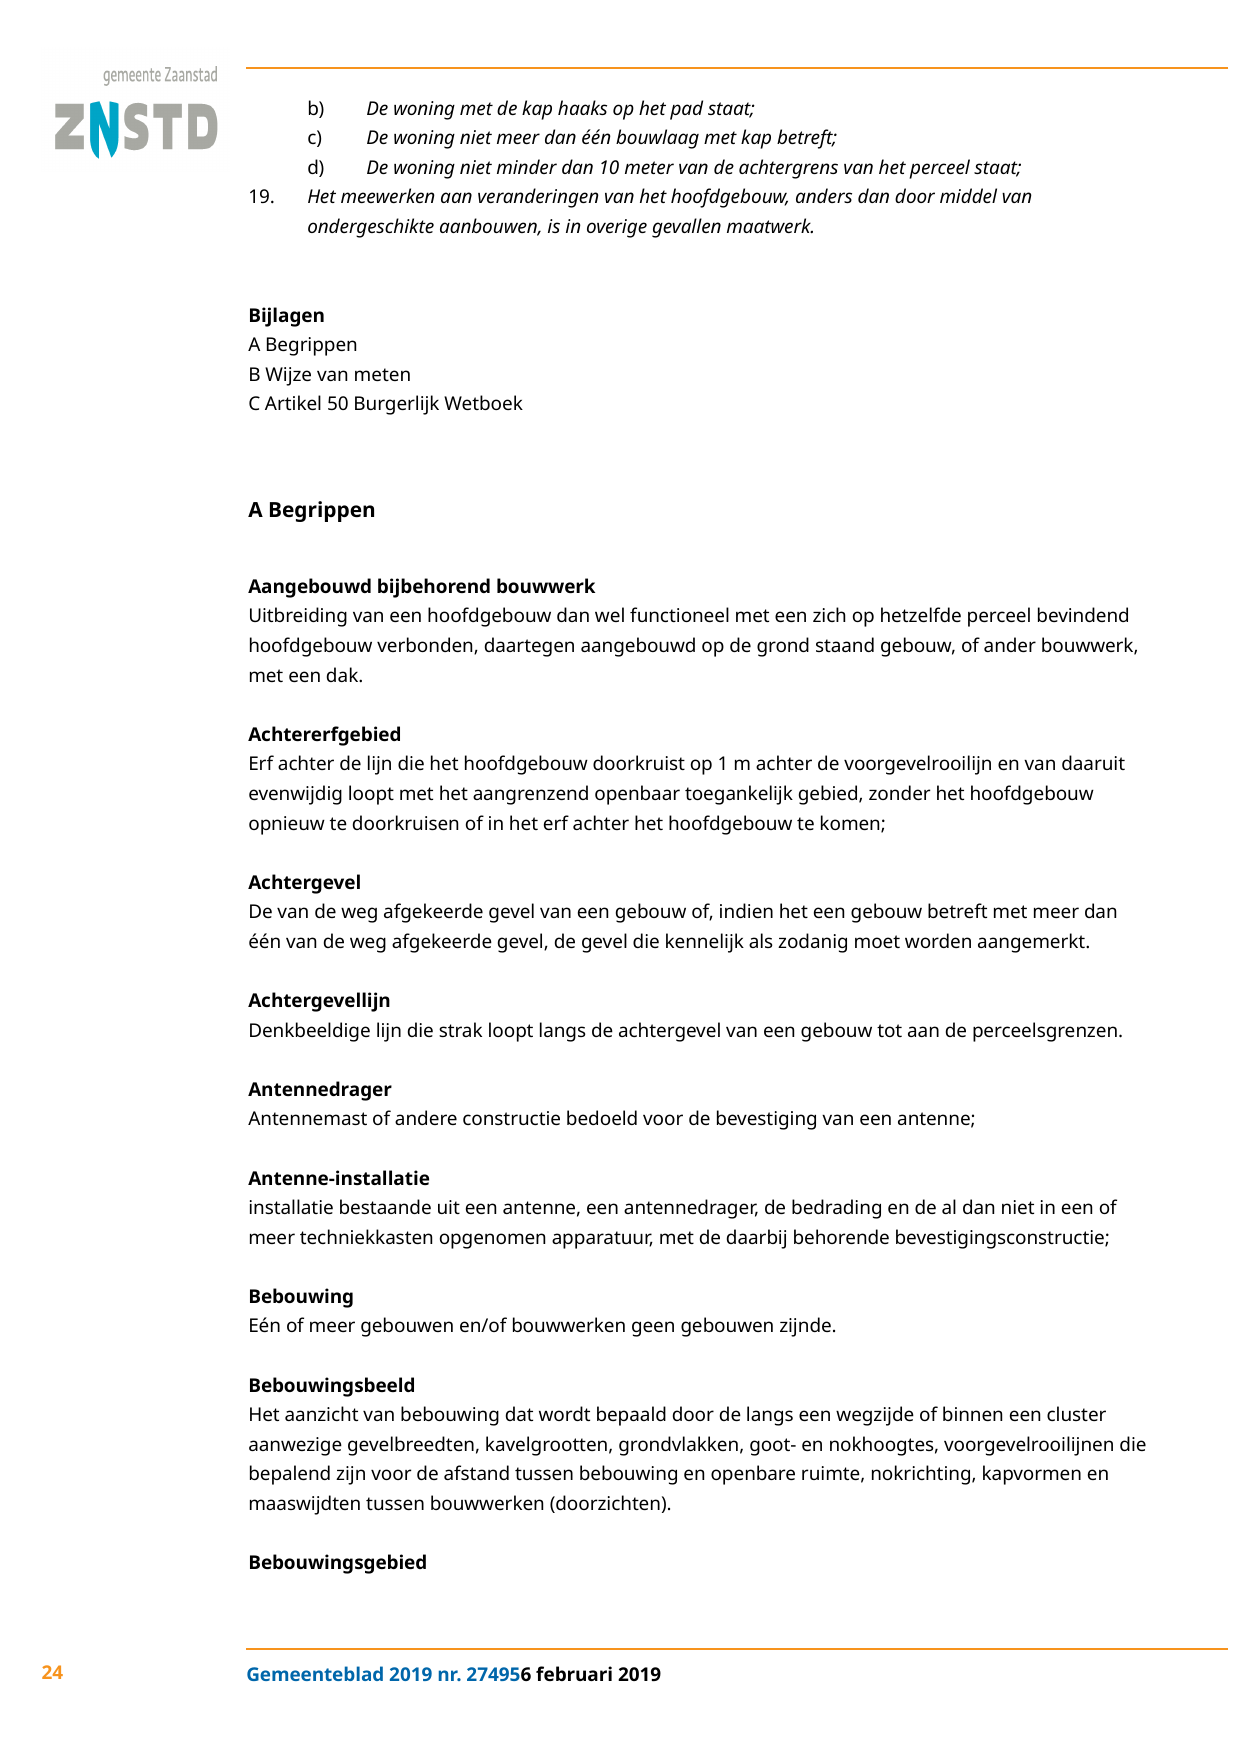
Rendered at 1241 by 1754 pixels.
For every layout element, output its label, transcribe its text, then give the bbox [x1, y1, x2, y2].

text Eén of meer gebouwen en/of bouwwerken geen gebouwen zijnde. [248, 1313, 1152, 1338]
list De woning met de kap haaks op het pad staat; [307, 95, 1152, 121]
text C Artikel 50 Burgerlijk Wetboek [248, 391, 1152, 416]
text A Begrippen [248, 495, 1152, 524]
text Denkbeeldige lijn die strak loopt langs de achtergevel van een gebouw tot aan de perceelsgrenzen. [248, 1017, 1152, 1043]
picture [41, 47, 231, 172]
text Achtererfgebied [248, 721, 1152, 747]
text De van de weg afgekeerde gevel van een gebouw of, indien het een gebouw betreft met meer dan één van de weg afgekeerde gevel, de gevel die kennelijk als zodanig moet worden aangemerkt. [248, 898, 1152, 954]
text Bebouwingsbeeld [248, 1372, 1152, 1398]
text Uitbreiding van een hoofdgebouw dan wel functioneel met een zich op hetzelfde perceel bevindend hoofdgebouw verbonden, daartegen aangebouwd op de grond staand gebouw, of ander bouwwerk, met een dak. [248, 603, 1152, 688]
text Achtergevel [248, 869, 1152, 895]
text Antenne-installatie [248, 1165, 1152, 1191]
list Het meewerken aan veranderingen van het hoofdgebouw, anders dan door middel van ondergeschikte aanbouwen, is in overige gevallen maatwerk. [248, 183, 1152, 239]
text Erf achter de lijn die het hoofdgebouw doorkruist op 1 m achter de voorgevelrooilijn en van daaruit evenwijdig loopt met het aangrenzend openbaar toegankelijk gebied, zonder het hoofdgebouw opnieuw te doorkruisen of in het erf achter het hoofdgebouw te komen; [248, 751, 1152, 836]
text Bijlagen [248, 302, 1152, 328]
text Bebouwingsgebied [248, 1549, 1152, 1575]
list De woning niet meer dan één bouwlaag met kap betreft; [307, 124, 1152, 150]
text Achtergevellijn [248, 987, 1152, 1013]
text A Begrippen [248, 331, 1152, 357]
list De woning niet minder dan 10 meter van de achtergrens van het perceel staat; [307, 154, 1152, 180]
text Antennemast of andere constructie bedoeld voor de bevestiging van een antenne; [248, 1106, 1152, 1131]
text Aangebouwd bijbehorend bouwwerk [248, 573, 1152, 599]
text Bebouwing [248, 1283, 1152, 1309]
text B Wijze van meten [248, 361, 1152, 387]
text Het aanzicht van bebouwing dat wordt bepaald door de langs een wegzijde of binnen een cluster aanwezige gevelbreedten, kavelgrootten, grondvlakken, goot- en nokhoogtes, voorgevelrooilijnen die bepalend zijn voor de afstand tussen bebouwing en openbare ruimte, nokrichting, kapvormen en maaswijdten tussen bouwwerken (doorzichten). [248, 1401, 1152, 1516]
text Antennedrager [248, 1076, 1152, 1102]
text installatie bestaande uit een antenne, een antennedrager, de bedrading en de al dan niet in een of meer techniekkasten opgenomen apparatuur, met de daarbij behorende bevestigingsconstructie; [248, 1194, 1152, 1250]
